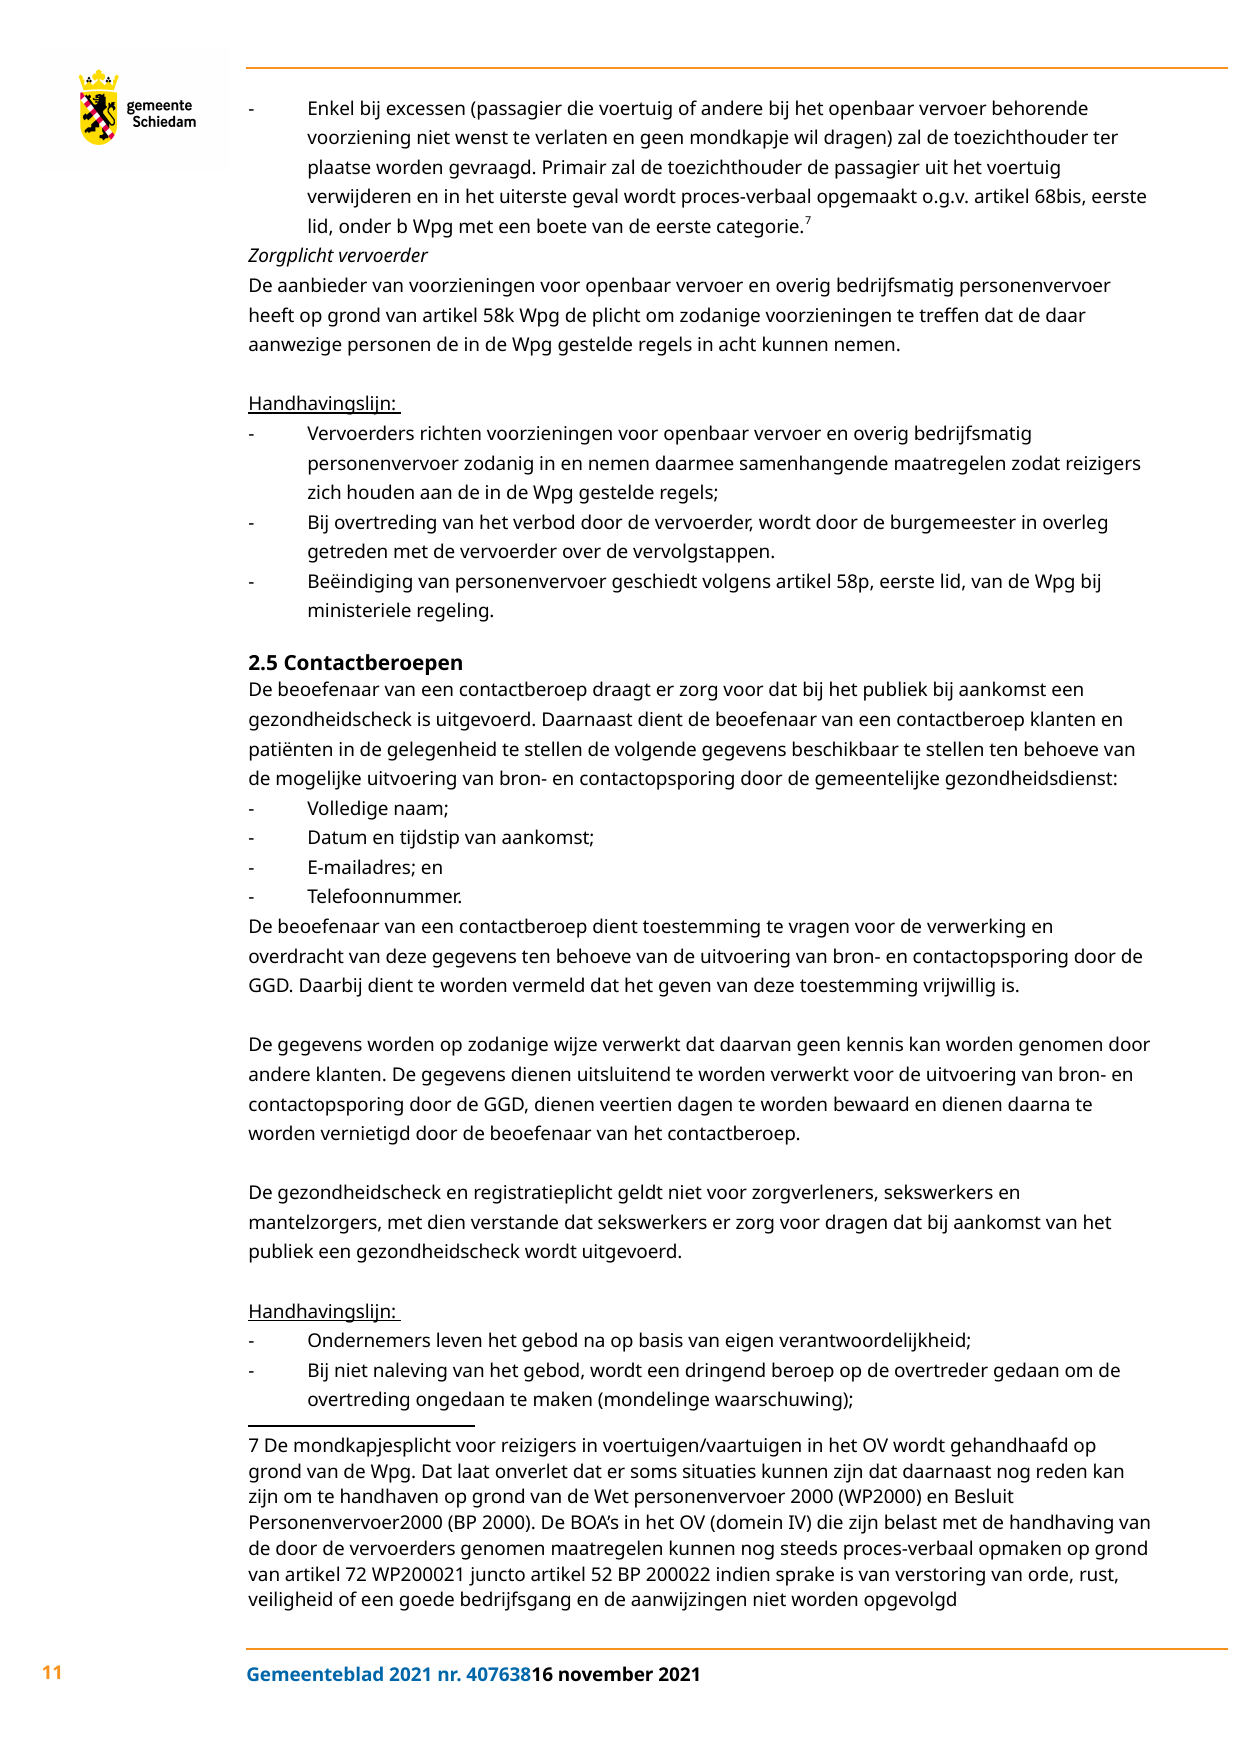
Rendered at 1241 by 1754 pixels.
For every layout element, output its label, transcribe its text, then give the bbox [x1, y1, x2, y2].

list E-mailadres; en [248, 854, 1152, 880]
text De gegevens worden op zodanige wijze verwerkt dat daarvan geen kennis kan worden genomen door andere klanten. De gegevens dienen uitsluitend te worden verwerkt voor de uitvoering van bron- en contactopsporing door de GGD, dienen veertien dagen te worden bewaard en dienen daarna te worden vernietigd door de beoefenaar van het contactberoep. [248, 1032, 1152, 1146]
text Handhavingslijn: [248, 1298, 1152, 1323]
text De aanbieder van voorzieningen voor openbaar vervoer en overig bedrijfsmatig personenvervoer heeft op grond van artikel 58k Wpg de plicht om zodanige voorzieningen te treffen dat de daar aanwezige personen de in de Wpg gestelde regels in acht kunnen nemen. [248, 272, 1152, 357]
list Beëindiging van personenvervoer geschiedt volgens artikel 58p, eerste lid, van de Wpg bij ministeriele regeling. [248, 568, 1152, 623]
text Zorgplicht vervoerder [248, 243, 1152, 268]
text De beoefenaar van een contactberoep dient toestemming te vragen voor de verwerking en overdracht van deze gegevens ten behoeve van de uitvoering van bron- en contactopsporing door de GGD. Daarbij dient te worden vermeld dat het geven van deze toestemming vrijwillig is. [248, 913, 1152, 998]
text De beoefenaar van een contactberoep draagt er zorg voor dat bij het publiek bij aankomst een gezondheidscheck is uitgevoerd. Daarnaast dient de beoefenaar van een contactberoep klanten en patiënten in de gelegenheid te stellen de volgende gegevens beschikbaar te stellen ten behoeve van de mogelijke uitvoering van bron- en contactopsporing door de gemeentelijke gezondheidsdienst: [248, 677, 1152, 791]
list Volledige naam; [248, 795, 1152, 821]
picture [41, 47, 231, 172]
list Bij overtreding van het verbod door de vervoerder, wordt door de burgemeester in overleg getreden met de vervoerder over de vervolgstappen. [248, 509, 1152, 564]
list Telefoonnummer. [248, 884, 1152, 909]
text 2.5 Contactberoepen [248, 648, 1152, 677]
list Bij niet naleving van het gebod, wordt een dringend beroep op de overtreder gedaan om de overtreding ongedaan te maken (mondelinge waarschuwing); [248, 1357, 1152, 1412]
list Datum en tijdstip van aankomst; [248, 824, 1152, 850]
text Handhavingslijn: [248, 391, 1152, 416]
list Enkel bij excessen (passagier die voertuig of andere bij het openbaar vervoer behorende voorziening niet wenst te verlaten en geen mondkapje wil dragen) zal de toezichthouder ter plaatse worden gevraagd. Primair zal de toezichthouder de passagier uit het voertuig verwijderen en in het uiterste geval wordt proces-verbaal opgemaakt o.g.v. artikel 68bis, eerste lid, onder b Wpg met een boete van de eerste categorie. [248, 95, 1152, 239]
text De gezondheidscheck en registratieplicht geldt niet voor zorgverleners, sekswerkers en mantelzorgers, met dien verstande dat sekswerkers er zorg voor dragen dat bij aankomst van het publiek een gezondheidscheck wordt uitgevoerd. [248, 1179, 1152, 1264]
list Ondernemers leven het gebod na op basis van eigen verantwoordelijkheid; [248, 1327, 1152, 1353]
list De mondkapjesplicht voor reizigers in voertuigen/vaartuigen in het OV wordt gehandhaafd op grond van de Wpg. Dat laat onverlet dat er soms situaties kunnen zijn dat daarnaast nog reden kan zijn om te handhaven op grond van de Wet personenvervoer 2000 (WP2000) en Besluit Personenvervoer2000 (BP 2000). De BOA’s in het OV (domein IV) die zijn belast met de handhaving van de door de vervoerders genomen maatregelen kunnen nog steeds proces-verbaal opmaken op grond van artikel 72 WP200021 juncto artikel 52 BP 200022 indien sprake is van verstoring van orde, rust, veiligheid of een goede bedrijfsgang en de aanwijzingen niet worden opgevolgd [248, 1432, 1152, 1612]
list Vervoerders richten voorzieningen voor openbaar vervoer en overig bedrijfsmatig personenvervoer zodanig in en nemen daarmee samenhangende maatregelen zodat reizigers zich houden aan de in de Wpg gestelde regels; [248, 420, 1152, 505]
